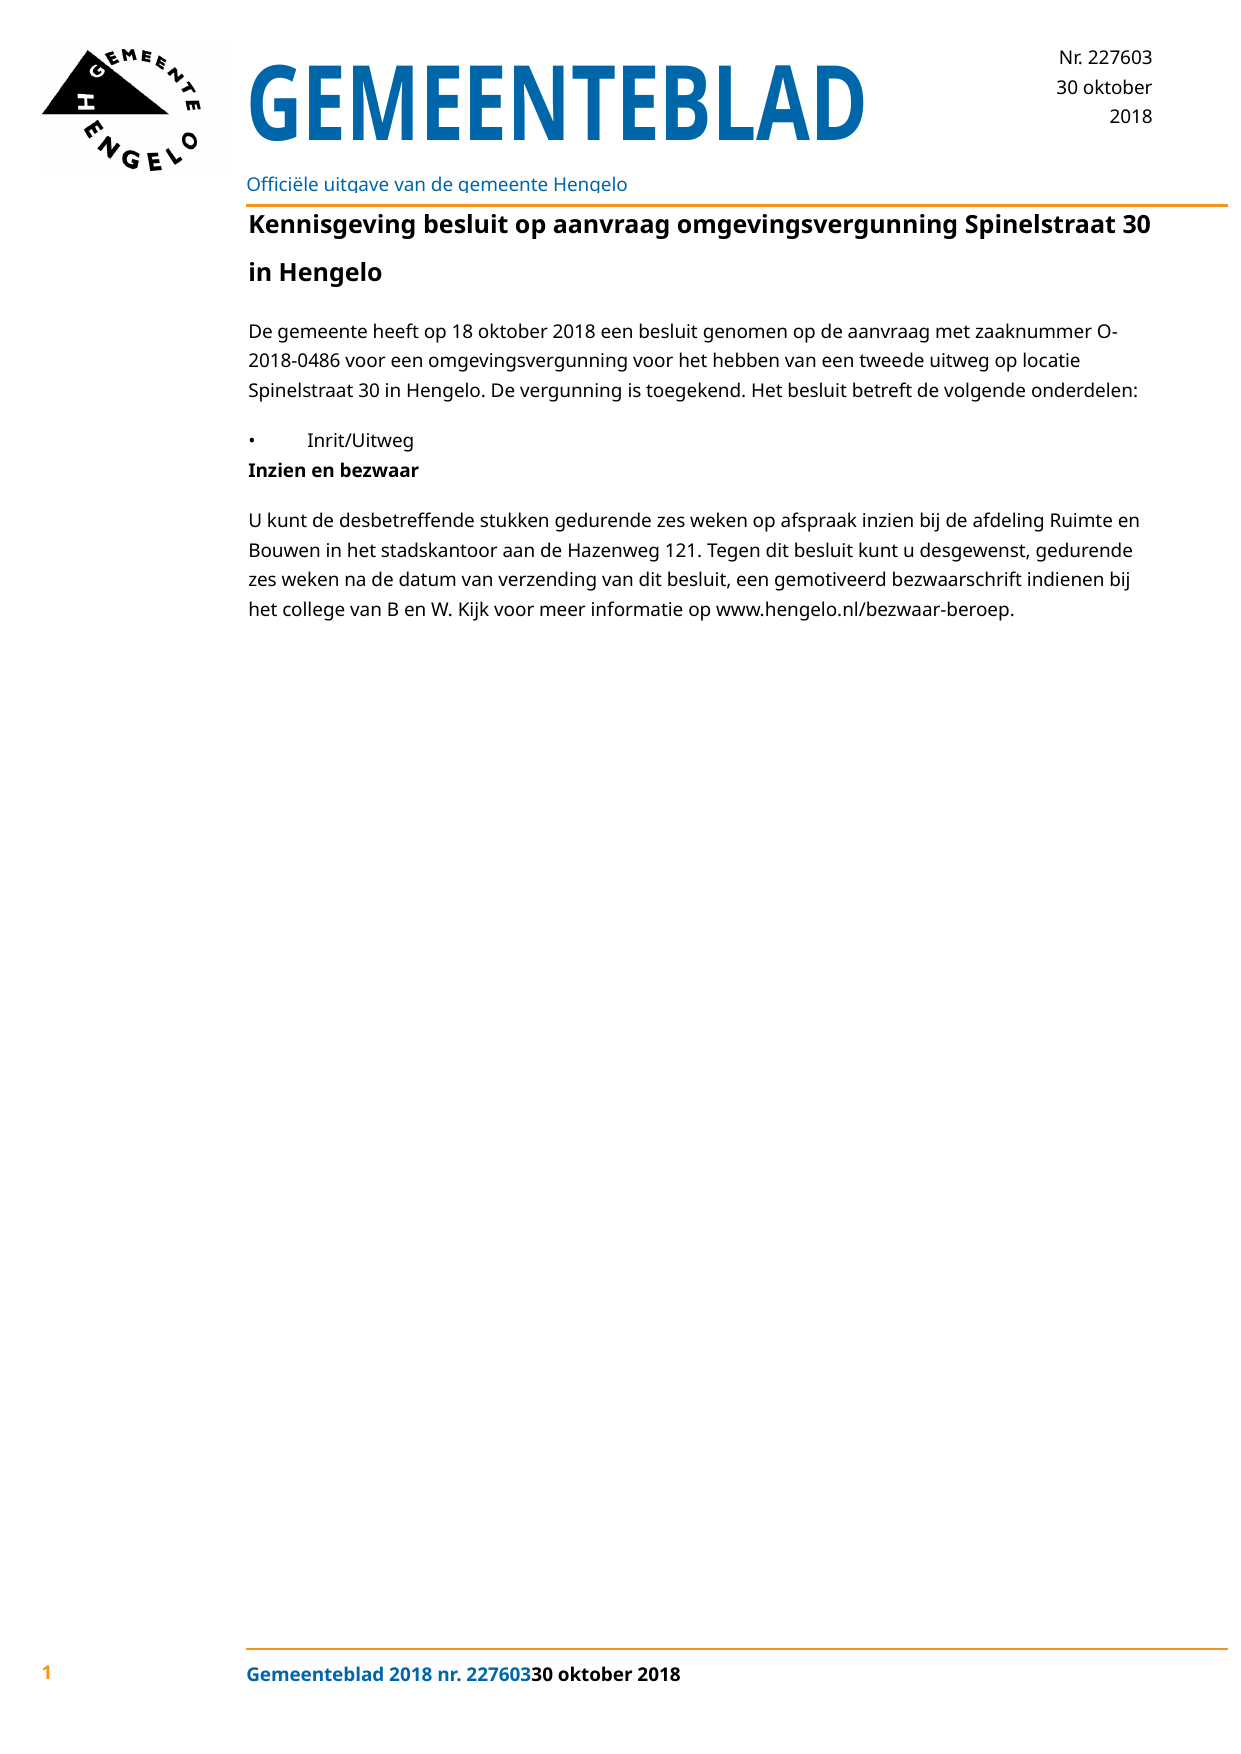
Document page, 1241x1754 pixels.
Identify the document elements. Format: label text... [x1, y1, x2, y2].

picture [41, 47, 231, 172]
text Kennisgeving besluit op aanvraag omgevingsvergunning Spinelstraat 30 in Hengelo [248, 207, 1152, 288]
text De gemeente heeft op 18 oktober 2018 een besluit genomen op de aanvraag met zaaknummer O-2018-0486 voor een omgevingsvergunning voor het hebben van een tweede uitweg op locatie Spinelstraat 30 in Hengelo. De vergunning is toegekend. Het besluit betreft de volgende onderdelen: [248, 318, 1152, 403]
text U kunt de desbetreffende stukken gedurende zes weken op afspraak inzien bij de afdeling Ruimte en Bouwen in het stadskantoor aan de Hazenweg 121. Tegen dit besluit kunt u desgewenst, gedurende zes weken na de datum van verzending van dit besluit, een gemotiveerd bezwaarschrift indienen bij het college van B en W. Kijk voor meer informatie op www.hengelo.nl/bezwaar-beroep. [248, 507, 1152, 622]
text Inzien en bezwaar [248, 457, 1152, 483]
list Inrit/Uitweg [248, 427, 1152, 453]
